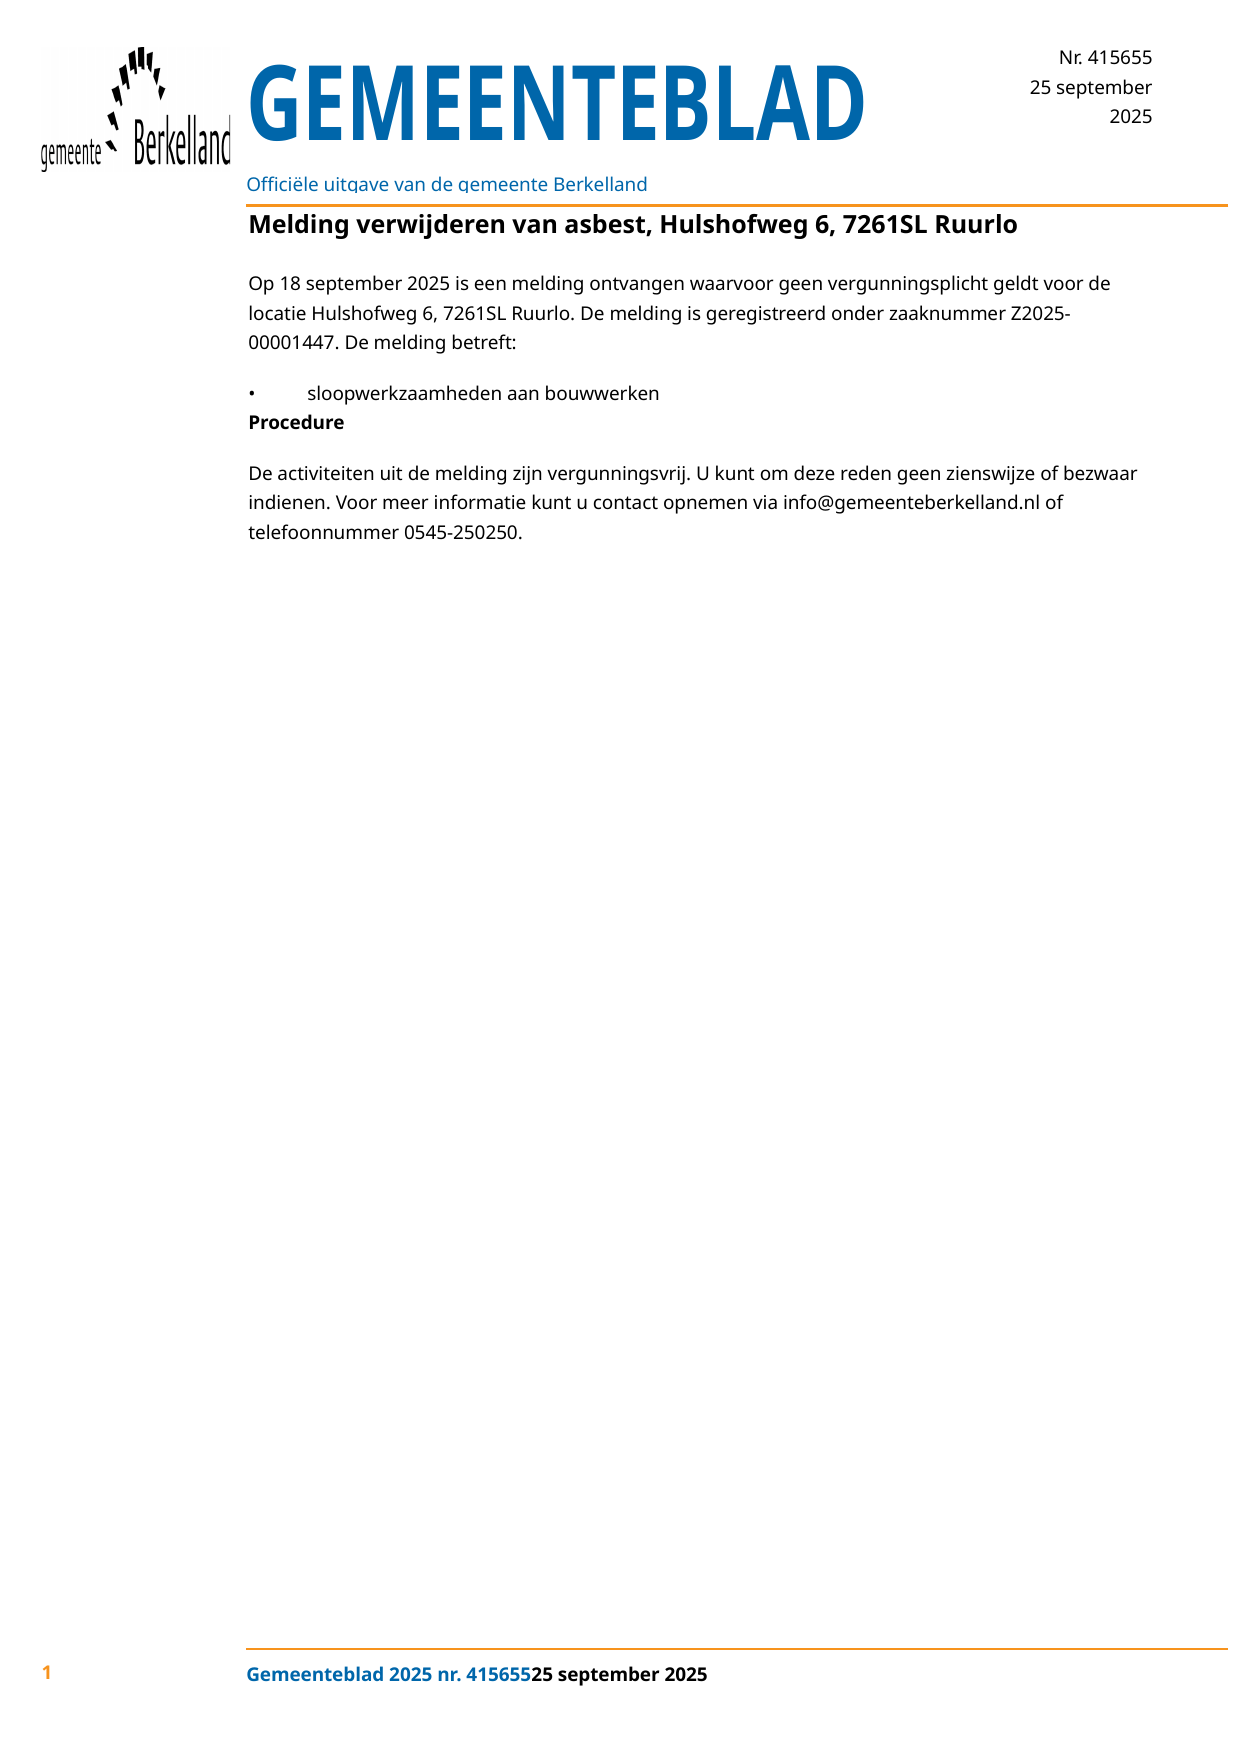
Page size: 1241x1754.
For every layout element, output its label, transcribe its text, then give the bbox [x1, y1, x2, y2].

text Melding verwijderen van asbest, Hulshofweg 6, 7261SL Ruurlo [248, 207, 1152, 241]
list sloopwerkzaamheden aan bouwwerken [248, 380, 1152, 406]
text Procedure [248, 409, 1152, 435]
text De activiteiten uit de melding zijn vergunningsvrij. U kunt om deze reden geen zienswijze of bezwaar indienen. Voor meer informatie kunt u contact opnemen via info@gemeenteberkelland.nl of telefoonnummer 0545-250250. [248, 460, 1152, 545]
text Op 18 september 2025 is een melding ontvangen waarvoor geen vergunningsplicht geldt voor de locatie Hulshofweg 6, 7261SL Ruurlo. De melding is geregistreerd onder zaaknummer Z2025-00001447. De melding betreft: [248, 270, 1152, 355]
picture [41, 47, 231, 172]
